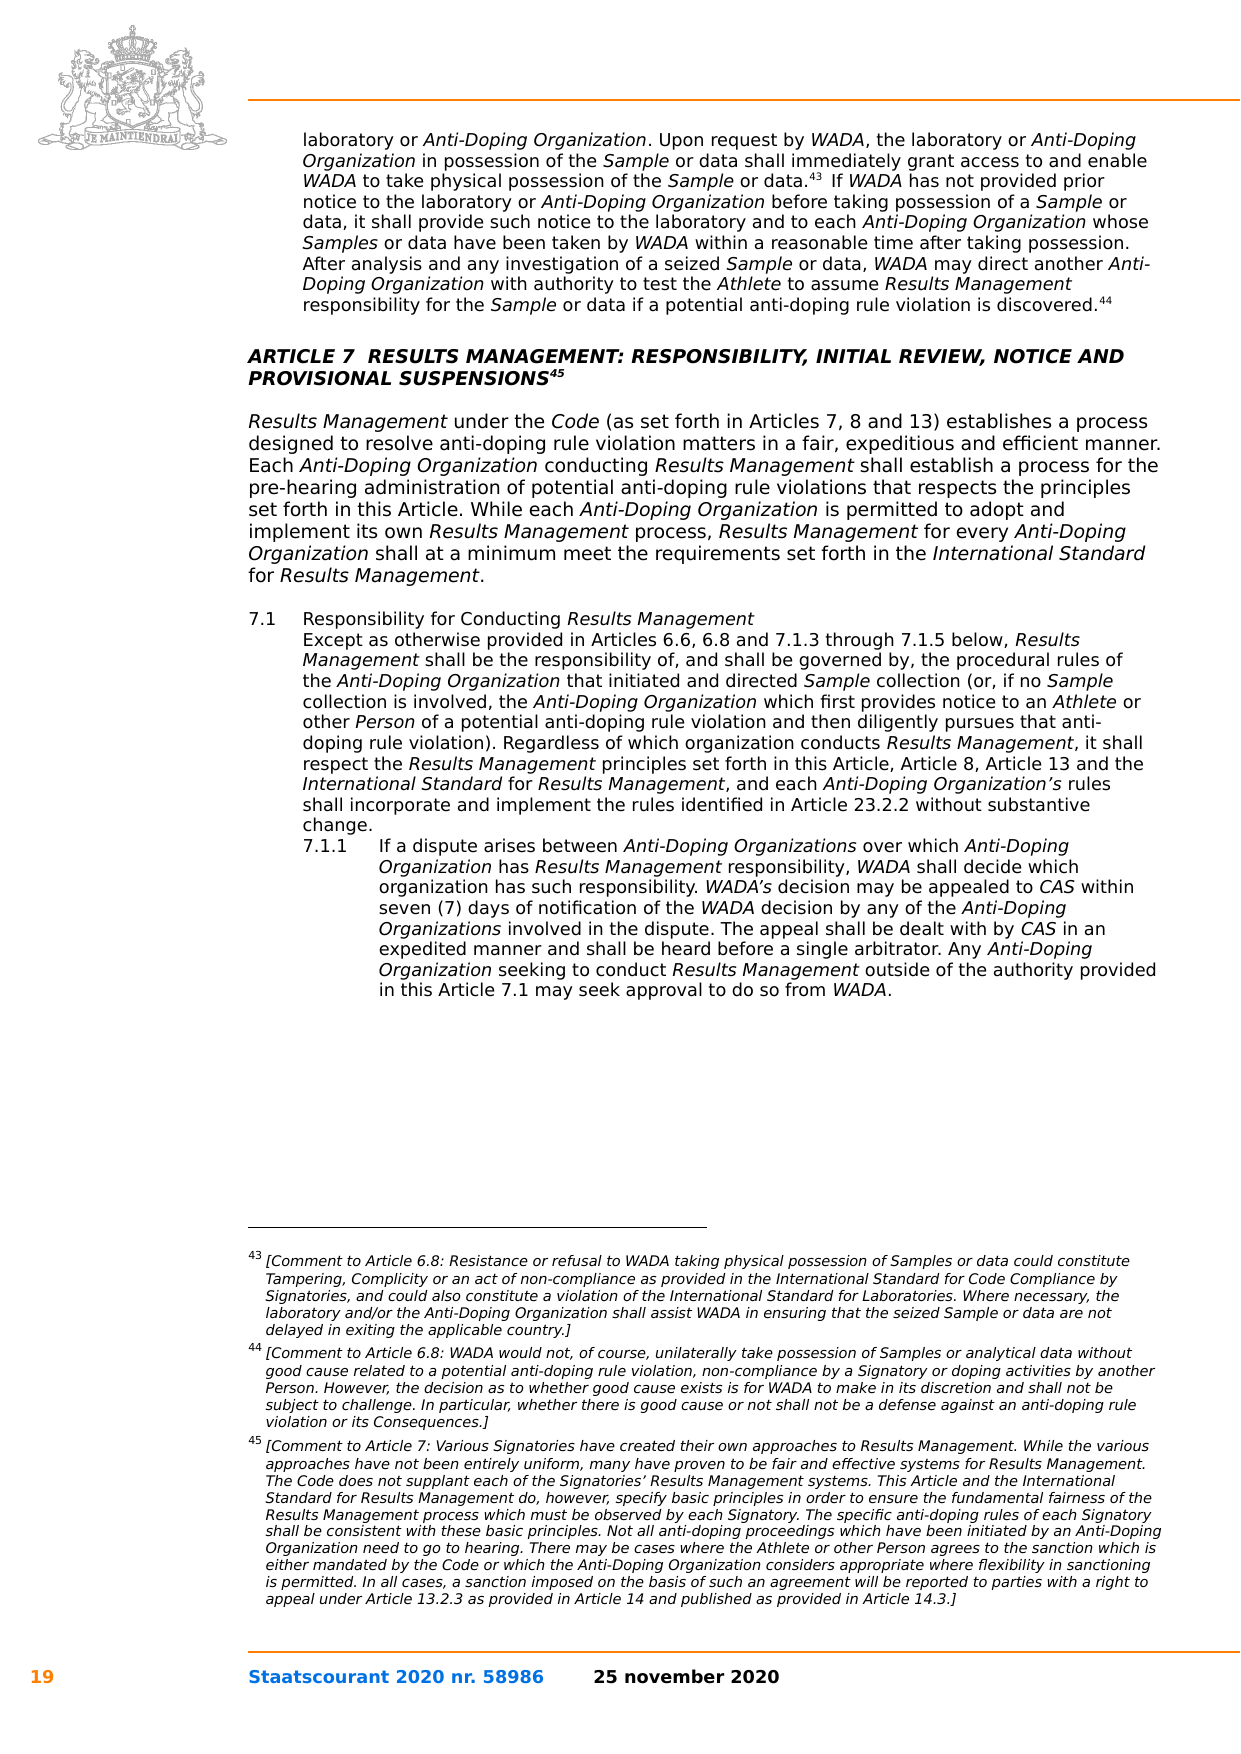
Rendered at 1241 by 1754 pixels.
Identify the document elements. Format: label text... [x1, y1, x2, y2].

table_cell laboratory or Anti-Doping Organization. Upon request by WADA, the laboratory or Anti-Doping Organization in possession of the Sample or data shall immediately grant access to and enable WADA to take physical possession of the Sample or data. If WADA has not provided prior notice to the laboratory or Anti-Doping Organization before taking possession of a Sample or data, it shall provide such notice to the laboratory and to each Anti-Doping Organization whose Samples or data have been taken by WADA within a reasonable time after taking possession. After analysis and any investigation of a seized Sample or data, WADA may direct another Anti-Doping Organization with authority to test the Athlete to assume Results Management responsibility for the Sample or data if a potential anti-doping rule violation is discovered. [296, 130, 1163, 316]
subtitle ARTICLE 7 RESULTS MANAGEMENT: RESPONSIBILITY, INITIAL REVIEW, NOTICE AND PROVISIONAL SUSPENSIONS [248, 346, 1163, 389]
table_header Responsibility for Conducting Results Management Except as otherwise provided in Articles 6.6, 6.8 and 7.1.3 through 7.1.5 below, Results Management shall be the responsibility of, and shall be governed by, the procedural rules of the Anti-Doping Organization that initiated and directed Sample collection (or, if no Sample collection is involved, the Anti-Doping Organization which first provides notice to an Athlete or other Person of a potential anti-doping rule violation and then diligently pursues that anti-doping rule violation). Regardless of which organization conducts Results Management, it shall respect the Results Management principles set forth in this Article, Article 8, Article 13 and the International Standard for Results Management, and each Anti-Doping Organization’s rules shall incorporate and implement the rules identified in Article 23.2.2 without substantive change. [296, 609, 1163, 836]
table_header 7.1 [248, 609, 296, 836]
text [Comment to Article 7: Various Signatories have created their own approaches to Results Management. While the various approaches have not been entirely uniform, many have proven to be fair and effective systems for Results Management. The Code does not supplant each of the Signatories’ Results Management systems. This Article and the International Standard for Results Management do, however, specify basic principles in order to ensure the fundamental fairness of the Results Management process which must be observed by each Signatory. The specific anti-doping rules of each Signatory shall be consistent with these basic principles. Not all anti-doping proceedings which have been initiated by an Anti-Doping Organization need to go to hearing. There may be cases where the Athlete or other Person agrees to the sanction which is either mandated by the Code or which the Anti-Doping Organization considers appropriate where flexibility in sanctioning is permitted. In all cases, a sanction imposed on the basis of such an agreement will be reported to parties with a right to appeal under Article 13.2.3 as provided in Article 14 and published as provided in Article 14.3.] [248, 1434, 1163, 1608]
table_cell [248, 836, 296, 1001]
table_cell [248, 130, 296, 316]
text Results Management under the Code (as set forth in Articles 7, 8 and 13) establishes a process designed to resolve anti-doping rule violation matters in a fair, expeditious and efficient manner. Each Anti-Doping Organization conducting Results Management shall establish a process for the pre-hearing administration of potential anti-doping rule violations that respects the principles set forth in this Article. While each Anti-Doping Organization is permitted to adopt and implement its own Results Management process, Results Management for every Anti-Doping Organization shall at a minimum meet the requirements set forth in the International Standard for Results Management. [248, 411, 1163, 587]
table_cell If a dispute arises between Anti-Doping Organizations over which Anti-Doping Organization has Results Management responsibility, WADA shall decide which organization has such responsibility. WADA’s decision may be appealed to CAS within seven (7) days of notification of the WADA decision by any of the Anti-Doping Organizations involved in the dispute. The appeal shall be dealt with by CAS in an expedited manner and shall be heard before a single arbitrator. Any Anti-Doping Organization seeking to conduct Results Management outside of the authority provided in this Article 7.1 may seek approval to do so from WADA. [373, 836, 1163, 1001]
picture [38, 25, 227, 150]
table_cell 7.1.1 [296, 836, 373, 1001]
